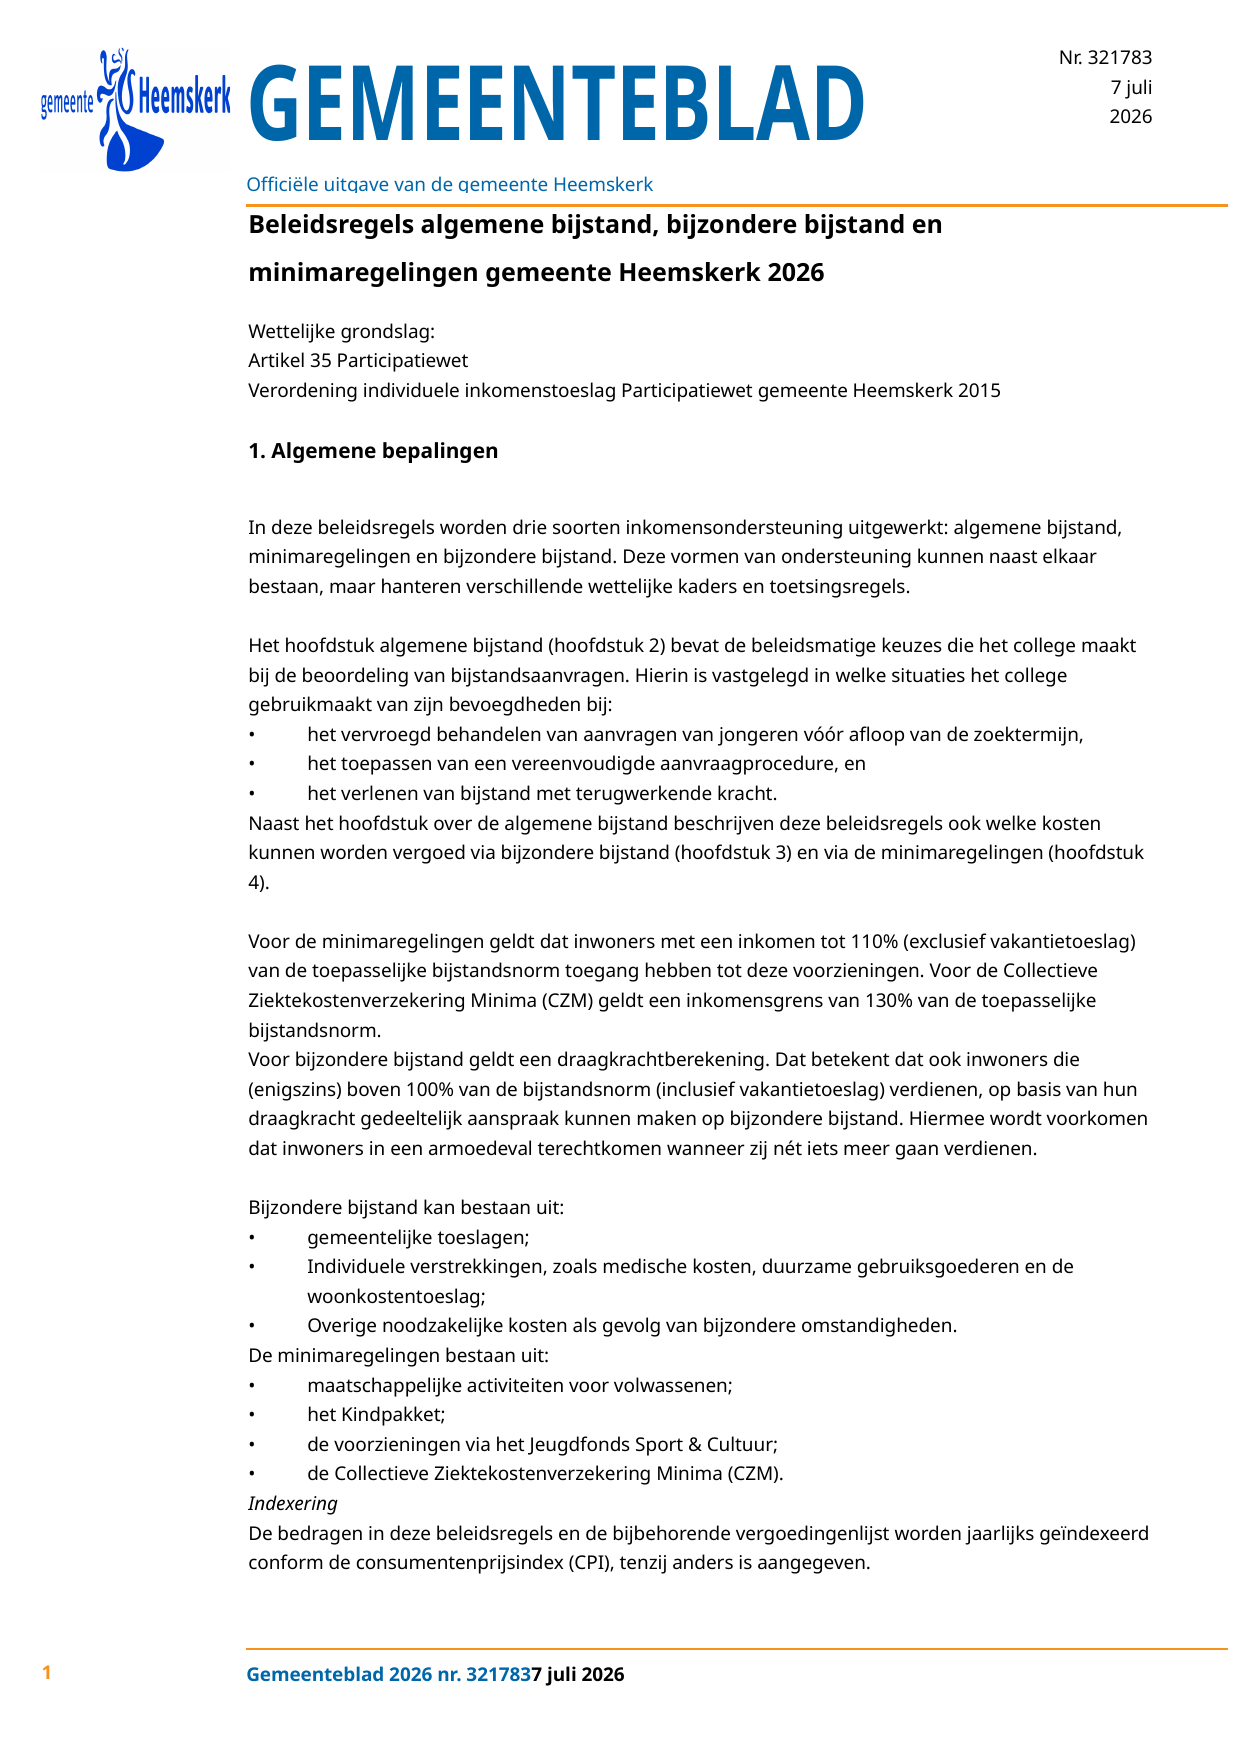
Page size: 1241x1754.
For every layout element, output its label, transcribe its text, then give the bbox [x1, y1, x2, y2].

text Voor bijzondere bijstand geldt een draagkrachtberekening. Dat betekent dat ook inwoners die (enigszins) boven 100% van de bijstandsnorm (inclusief vakantietoeslag) verdienen, op basis van hun draagkracht gedeeltelijk aanspraak kunnen maken op bijzondere bijstand. Hiermee wordt voorkomen dat inwoners in een armoedeval terechtkomen wanneer zij nét iets meer gaan verdienen. [248, 1046, 1152, 1161]
list het Kindpakket; [248, 1401, 1152, 1427]
text Artikel 35 Participatiewet [248, 347, 1152, 373]
list het vervroegd behandelen van aanvragen van jongeren vóór afloop van de zoektermijn, [248, 721, 1152, 747]
text Bijzondere bijstand kan bestaan uit: [248, 1194, 1152, 1220]
list gemeentelijke toeslagen; [248, 1224, 1152, 1250]
text De bedragen in deze beleidsregels en de bijbehorende vergoedingenlijst worden jaarlijks geïndexeerd conform de consumentenprijsindex (CPI), tenzij anders is aangegeven. [248, 1520, 1152, 1575]
text Naast het hoofdstuk over de algemene bijstand beschrijven deze beleidsregels ook welke kosten kunnen worden vergoed via bijzondere bijstand (hoofdstuk 3) en via de minimaregelingen (hoofdstuk 4). [248, 810, 1152, 895]
text 1. Algemene bepalingen [248, 436, 1152, 465]
list maatschappelijke activiteiten voor volwassenen; [248, 1372, 1152, 1398]
text Indexering [248, 1490, 1152, 1516]
text Verordening individuele inkomenstoeslag Participatiewet gemeente Heemskerk 2015 [248, 377, 1152, 403]
list de voorzieningen via het Jeugdfonds Sport & Cultuur; [248, 1431, 1152, 1457]
list Overige noodzakelijke kosten als gevolg van bijzondere omstandigheden. [248, 1313, 1152, 1338]
picture [41, 47, 231, 172]
text Het hoofdstuk algemene bijstand (hoofdstuk 2) bevat de beleidsmatige keuzes die het college maakt bij de beoordeling van bijstandsaanvragen. Hierin is vastgelegd in welke situaties het college gebruikmaakt van zijn bevoegdheden bij: [248, 632, 1152, 717]
text Wettelijke grondslag: [248, 318, 1152, 344]
list het verlenen van bijstand met terugwerkende kracht. [248, 780, 1152, 806]
list de Collectieve Ziektekostenverzekering Minima (CZM). [248, 1461, 1152, 1486]
list het toepassen van een vereenvoudigde aanvraagprocedure, en [248, 751, 1152, 776]
list Individuele verstrekkingen, zoals medische kosten, duurzame gebruiksgoederen en de woonkostentoeslag; [248, 1253, 1152, 1309]
text Beleidsregels algemene bijstand, bijzondere bijstand en minimaregelingen gemeente Heemskerk 2026 [248, 207, 1152, 288]
text Voor de minimaregelingen geldt dat inwoners met een inkomen tot 110% (exclusief vakantietoeslag) van de toepasselijke bijstandsnorm toegang hebben tot deze voorzieningen. Voor de Collectieve Ziektekostenverzekering Minima (CZM) geldt een inkomensgrens van 130% van de toepasselijke bijstandsnorm. [248, 928, 1152, 1043]
text De minimaregelingen bestaan uit: [248, 1342, 1152, 1368]
text In deze beleidsregels worden drie soorten inkomensondersteuning uitgewerkt: algemene bijstand, minimaregelingen en bijzondere bijstand. Deze vormen van ondersteuning kunnen naast elkaar bestaan, maar hanteren verschillende wettelijke kaders en toetsingsregels. [248, 514, 1152, 599]
